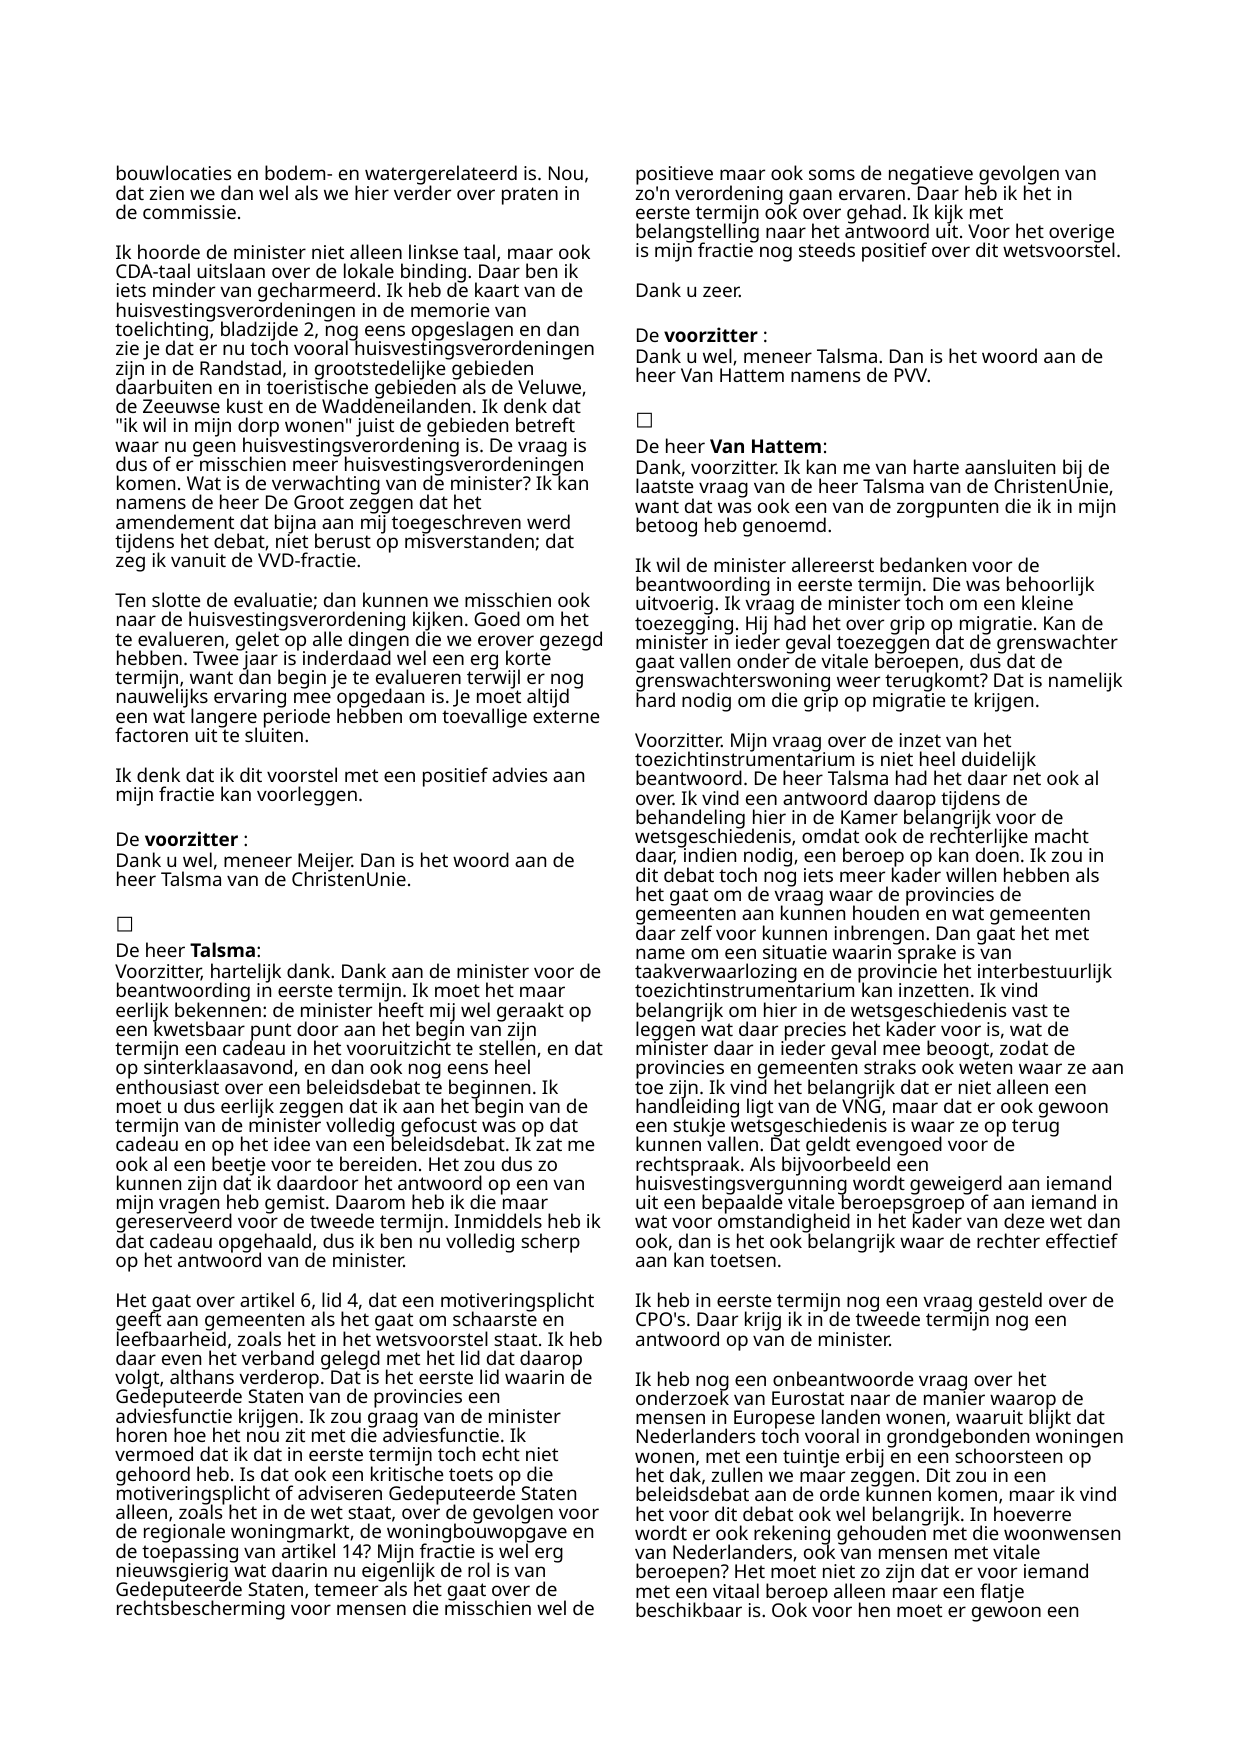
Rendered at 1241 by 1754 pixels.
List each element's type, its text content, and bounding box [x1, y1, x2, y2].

text Voorzitter, hartelijk dank. Dank aan de minister voor de beantwoording in eerste termijn. Ik moet het maar eerlijk bekennen: de minister heeft mij wel geraakt op een kwetsbaar punt door aan het begin van zijn termijn een cadeau in het vooruitzicht te stellen, en dat op sinterklaasavond, en dan ook nog eens heel enthousiast over een beleidsdebat te beginnen. Ik moet u dus eerlijk zeggen dat ik aan het begin van de termijn van de minister volledig gefocust was op dat cadeau en op het idee van een beleidsdebat. Ik zat me ook al een beetje voor te bereiden. Het zou dus zo kunnen zijn dat ik daardoor het antwoord op een van mijn vragen heb gemist. Daarom heb ik die maar gereserveerd voor de tweede termijn. Inmiddels heb ik dat cadeau opgehaald, dus ik ben nu volledig scherp op het antwoord van de minister. [115, 963, 605, 1271]
text Ik heb in eerste termijn nog een vraag gesteld over de CPO's. Daar krijg ik in de tweede termijn nog een antwoord op van de minister. [635, 1292, 1125, 1350]
text Ik heb nog een onbeantwoorde vraag over het onderzoek van Eurostat naar de manier waarop de mensen in Europese landen wonen, waaruit blijkt dat Nederlanders toch vooral in grondgebonden woningen wonen, met een tuintje erbij en een schoorsteen op het dak, zullen we maar zeggen. Dit zou in een beleidsdebat aan de orde kunnen komen, maar ik vind het voor dit debat ook wel belangrijk. In hoeverre wordt er ook rekening gehouden met die woonwensen van Nederlanders, ook van mensen met vitale beroepen? Het moet niet zo zijn dat er voor iemand met een vitaal beroep alleen maar een flatje beschikbaar is. Ook voor hen moet er gewoon een [635, 1371, 1125, 1621]
text Ik hoorde de minister niet alleen linkse taal, maar ook CDA-taal uitslaan over de lokale binding. Daar ben ik iets minder van gecharmeerd. Ik heb de kaart van de huisvestingsverordeningen in de memorie van toelichting, bladzijde 2, nog eens opgeslagen en dan zie je dat er nu toch vooral huisvestingsverordeningen zijn in de Randstad, in grootstedelijke gebieden daarbuiten en in toeristische gebieden als de Veluwe, de Zeeuwse kust en de Waddeneilanden. Ik denk dat "ik wil in mijn dorp wonen" juist de gebieden betreft waar nu geen huisvestingsverordening is. De vraag is dus of er misschien meer huisvestingsverordeningen komen. Wat is de verwachting van de minister? Ik kan namens de heer De Groot zeggen dat het amendement dat bijna aan mij toegeschreven werd tijdens het debat, niet berust op misverstanden; dat zeg ik vanuit de VVD-fractie. [115, 244, 605, 571]
text Ik denk dat ik dit voorstel met een positief advies aan mijn fractie kan voorleggen. [115, 767, 605, 806]
text Het gaat over artikel 6, lid 4, dat een motiveringsplicht geeft aan gemeenten als het gaat om schaarste en leefbaarheid, zoals het in het wetsvoorstel staat. Ik heb daar even het verband gelegd met het lid dat daarop volgt, althans verderop. Dat is het eerste lid waarin de Gedeputeerde Staten van de provincies een adviesfunctie krijgen. Ik zou graag van de minister horen hoe het nou zit met die adviesfunctie. Ik vermoed dat ik dat in eerste termijn toch echt niet gehoord heb. Is dat ook een kritische toets op die motiveringsplicht of adviseren Gedeputeerde Staten alleen, zoals het in de wet staat, over de gevolgen voor de regionale woningmarkt, de woningbouwopgave en de toepassing van artikel 14? Mijn fractie is wel erg nieuwsgierig wat daarin nu eigenlijk de rol is van Gedeputeerde Staten, temeer als het gaat over de rechtsbescherming voor mensen die misschien wel de [115, 1292, 605, 1620]
text Ten slotte de evaluatie; dan kunnen we misschien ook naar de huisvestingsverordening kijken. Goed om het te evalueren, gelet op alle dingen die we erover gezegd hebben. Twee jaar is inderdaad wel een erg korte termijn, want dan begin je te evalueren terwijl er nog nauwelijks ervaring mee opgedaan is. Je moet altijd een wat langere periode hebben om toevallige externe factoren uit te sluiten. [115, 592, 605, 746]
text De voorzitter : [635, 322, 1125, 348]
text Dank u wel, meneer Talsma. Dan is het woord aan de heer Van Hattem namens de PVV. [635, 348, 1125, 387]
text Dank u wel, meneer Meijer. Dan is het woord aan de heer Talsma van de ChristenUnie. [115, 852, 605, 891]
text positieve maar ook soms de negatieve gevolgen van zo'n verordening gaan ervaren. Daar heb ik het in eerste termijn ook over gehad. Ik kijk met belangstelling naar het antwoord uit. Voor het overige is mijn fractie nog steeds positief over dit wetsvoorstel. [635, 165, 1125, 262]
text De voorzitter : [115, 826, 605, 852]
text ⬜ [635, 408, 1125, 433]
text ⬜ [115, 912, 605, 937]
text bouwlocaties en bodem- en watergerelateerd is. Nou, dat zien we dan wel als we hier verder over praten in de commissie. [115, 165, 605, 223]
text De heer Van Hattem: [635, 433, 1125, 459]
text Ik wil de minister allereerst bedanken voor de beantwoording in eerste termijn. Die was behoorlijk uitvoerig. Ik vraag de minister toch om een kleine toezegging. Hij had het over grip op migratie. Kan de minister in ieder geval toezeggen dat de grenswachter gaat vallen onder de vitale beroepen, dus dat de grenswachterswoning weer terugkomt? Dat is namelijk hard nodig om die grip op migratie te krijgen. [635, 557, 1125, 711]
text De heer Talsma: [115, 937, 605, 963]
text Voorzitter. Mijn vraag over de inzet van het toezichtinstrumentarium is niet heel duidelijk beantwoord. De heer Talsma had het daar net ook al over. Ik vind een antwoord daarop tijdens de behandeling hier in de Kamer belangrijk voor de wetsgeschiedenis, omdat ook de rechterlijke macht daar, indien nodig, een beroep op kan doen. Ik zou in dit debat toch nog iets meer kader willen hebben als het gaat om de vraag waar de provincies de gemeenten aan kunnen houden en wat gemeenten daar zelf voor kunnen inbrengen. Dan gaat het met name om een situatie waarin sprake is van taakverwaarlozing en de provincie het interbestuurlijk toezichtinstrumentarium kan inzetten. Ik vind belangrijk om hier in de wetsgeschiedenis vast te leggen wat daar precies het kader voor is, wat de minister daar in ieder geval mee beoogt, zodat de provincies en gemeenten straks ook weten waar ze aan toe zijn. Ik vind het belangrijk dat er niet alleen een handleiding ligt van de VNG, maar dat er ook gewoon een stukje wetsgeschiedenis is waar ze op terug kunnen vallen. Dat geldt evengoed voor de rechtspraak. Als bijvoorbeeld een huisvestingsvergunning wordt geweigerd aan iemand uit een bepaalde vitale beroepsgroep of aan iemand in wat voor omstandigheid in het kader van deze wet dan ook, dan is het ook belangrijk waar de rechter effectief aan kan toetsen. [635, 732, 1125, 1271]
text Dank, voorzitter. Ik kan me van harte aansluiten bij de laatste vraag van de heer Talsma van de ChristenUnie, want dat was ook een van de zorgpunten die ik in mijn betoog heb genoemd. [635, 459, 1125, 536]
text Dank u zeer. [635, 282, 1125, 302]
